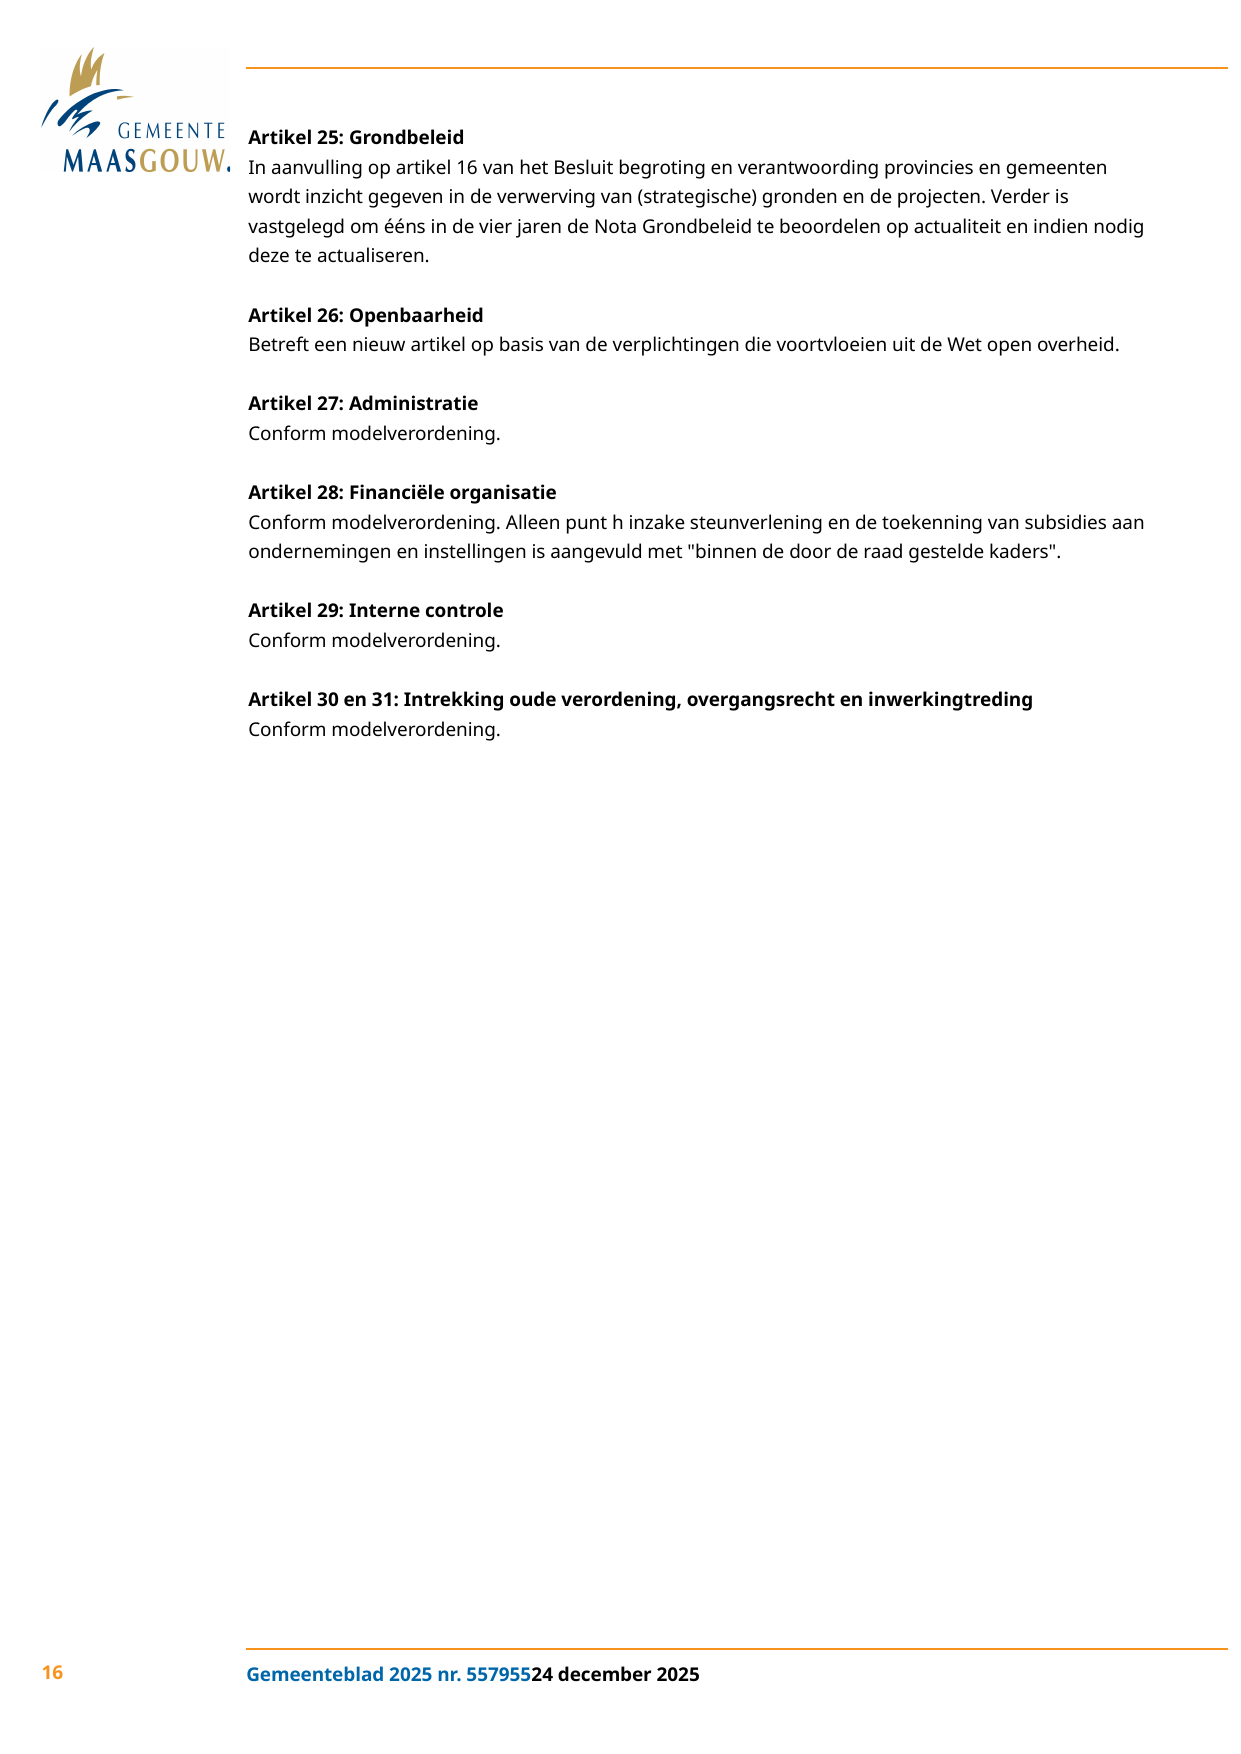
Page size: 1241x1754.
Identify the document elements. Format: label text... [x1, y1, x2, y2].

text Artikel 27: Administratie [248, 391, 1152, 416]
text In aanvulling op artikel 16 van het Besluit begroting en verantwoording provincies en gemeenten wordt inzicht gegeven in de verwerving van (strategische) gronden en de projecten. Verder is vastgelegd om ééns in de vier jaren de Nota Grondbeleid te beoordelen op actualiteit en indien nodig deze te actualiseren. [248, 154, 1152, 268]
text Artikel 29: Interne controle [248, 598, 1152, 623]
text Conform modelverordening. [248, 627, 1152, 653]
text Conform modelverordening. [248, 420, 1152, 446]
text Betreft een nieuw artikel op basis van de verplichtingen die voortvloeien uit de Wet open overheid. [248, 331, 1152, 357]
text Artikel 28: Financiële organisatie [248, 479, 1152, 505]
text Artikel 26: Openbaarheid [248, 302, 1152, 328]
text Conform modelverordening. [248, 716, 1152, 742]
text Artikel 25: Grondbeleid [248, 124, 1152, 150]
text Conform modelverordening. Alleen punt h inzake steunverlening en de toekenning van subsidies aan ondernemingen en instellingen is aangevuld met "binnen de door de raad gestelde kaders". [248, 509, 1152, 564]
picture [41, 47, 231, 172]
text Artikel 30 en 31: Intrekking oude verordening, overgangsrecht en inwerkingtreding [248, 686, 1152, 712]
